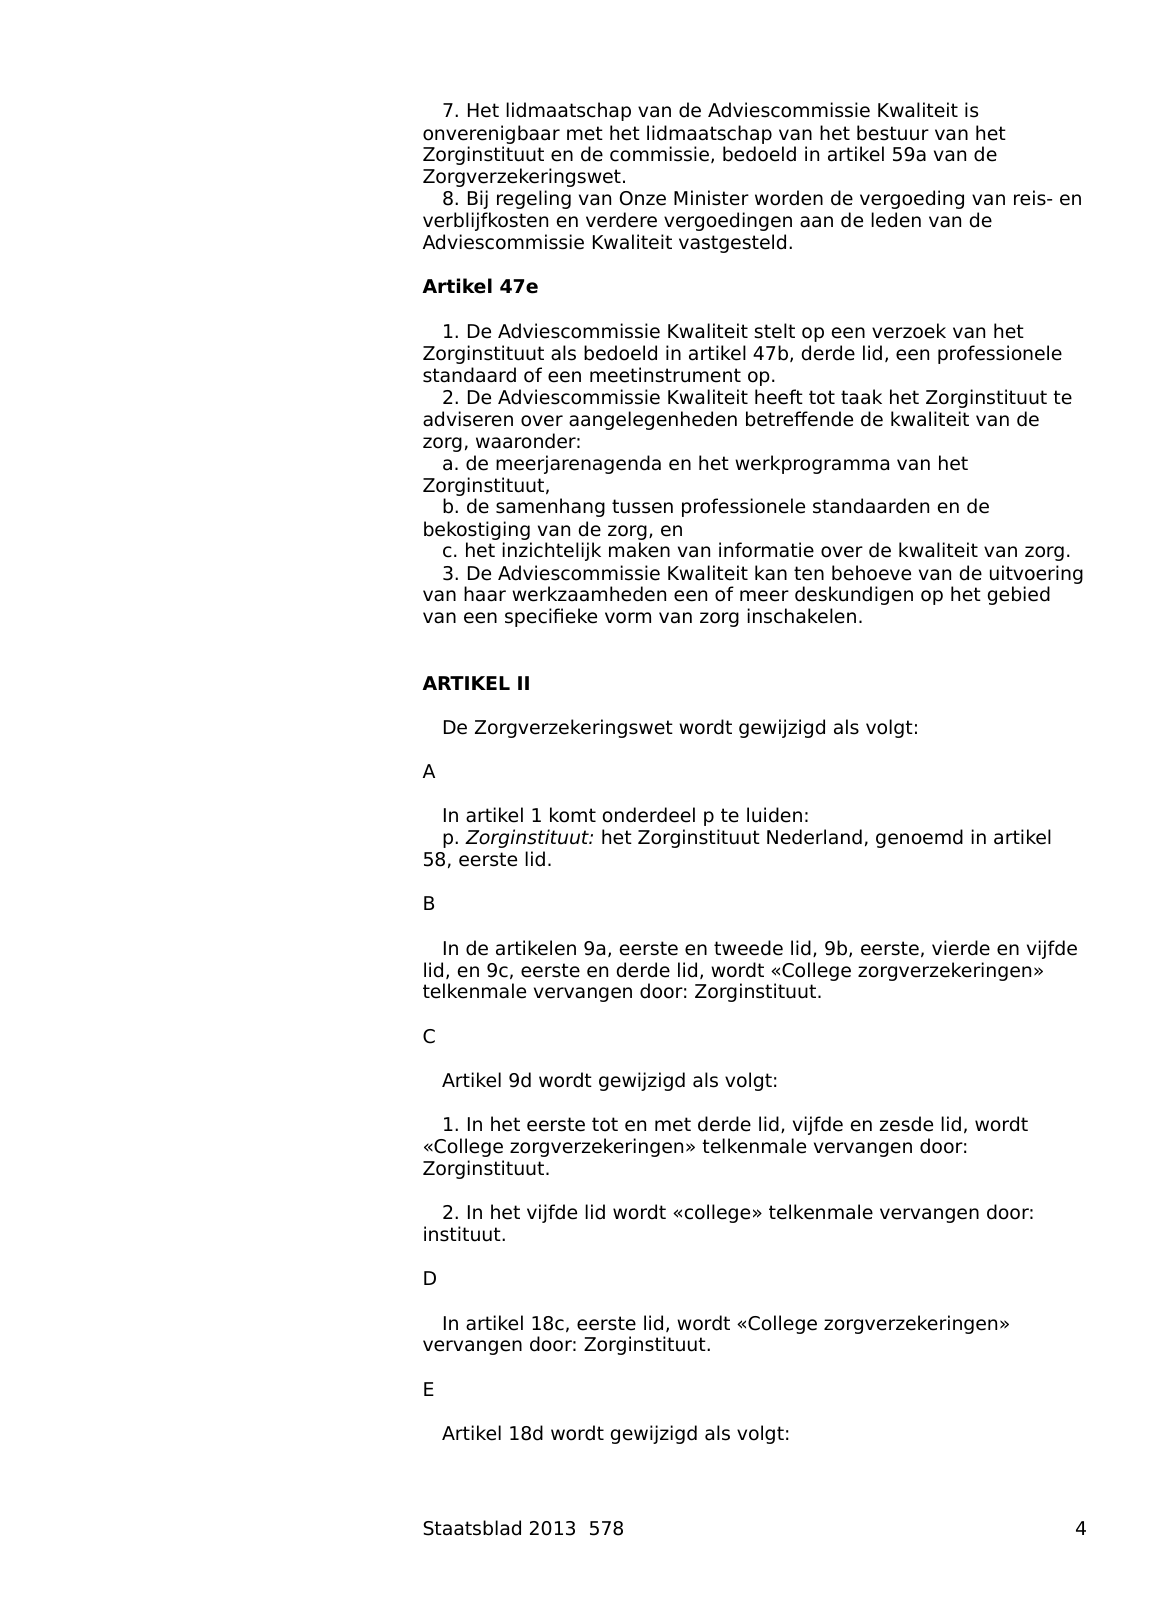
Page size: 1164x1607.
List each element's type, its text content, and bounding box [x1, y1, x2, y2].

text De Zorgverzekeringswet wordt gewijzigd als volgt: [422, 717, 1087, 739]
text Artikel 18d wordt gewijzigd als volgt: [422, 1423, 1087, 1445]
text Artikel 9d wordt gewijzigd als volgt: [422, 1070, 1087, 1092]
text b. de samenhang tussen professionele standaarden en de bekostiging van de zorg, en [422, 496, 1087, 540]
text 8. Bij regeling van Onze Minister worden de vergoeding van reis- en verblijfkosten en verdere vergoedingen aan de leden van de Adviescommissie Kwaliteit vastgesteld. [422, 188, 1087, 254]
text p. Zorginstituut: het Zorginstituut Nederland, genoemd in artikel 58, eerste lid. [422, 827, 1087, 871]
text C [422, 1026, 1087, 1048]
text B [422, 893, 1087, 915]
text c. het inzichtelijk maken van informatie over de kwaliteit van zorg. [422, 540, 1087, 562]
subtitle Artikel 47e [422, 276, 1087, 298]
text a. de meerjarenagenda en het werkprogramma van het Zorginstituut, [422, 452, 1087, 496]
text D [422, 1268, 1087, 1290]
text 7. Het lidmaatschap van de Adviescommissie Kwaliteit is onverenigbaar met het lidmaatschap van het bestuur van het Zorginstituut en de commissie, bedoeld in artikel 59a van de Zorgverzekeringswet. [422, 100, 1087, 188]
text 2. De Adviescommissie Kwaliteit heeft tot taak het Zorginstituut te adviseren over aangelegenheden betreffende de kwaliteit van de zorg, waaronder: [422, 387, 1087, 452]
text 2. In het vijfde lid wordt «college» telkenmale vervangen door: instituut. [422, 1202, 1087, 1246]
text 3. De Adviescommissie Kwaliteit kan ten behoeve van de uitvoering van haar werkzaamheden een of meer deskundigen op het gebied van een specifieke vorm van zorg inschakelen. [422, 562, 1087, 628]
text A [422, 761, 1087, 783]
text 1. De Adviescommissie Kwaliteit stelt op een verzoek van het Zorginstituut als bedoeld in artikel 47b, derde lid, een professionele standaard of een meetinstrument op. [422, 321, 1087, 387]
text 1. In het eerste tot en met derde lid, vijfde en zesde lid, wordt «College zorgverzekeringen» telkenmale vervangen door: Zorginstituut. [422, 1114, 1087, 1180]
text In artikel 18c, eerste lid, wordt «College zorgverzekeringen» vervangen door: Zorginstituut. [422, 1312, 1087, 1356]
text E [422, 1378, 1087, 1401]
subtitle ARTIKEL II [422, 673, 1087, 695]
text In artikel 1 komt onderdeel p te luiden: [422, 805, 1087, 827]
text In de artikelen 9a, eerste en tweede lid, 9b, eerste, vierde en vijfde lid, en 9c, eerste en derde lid, wordt «College zorgverzekeringen» telkenmale vervangen door: Zorginstituut. [422, 937, 1087, 1003]
